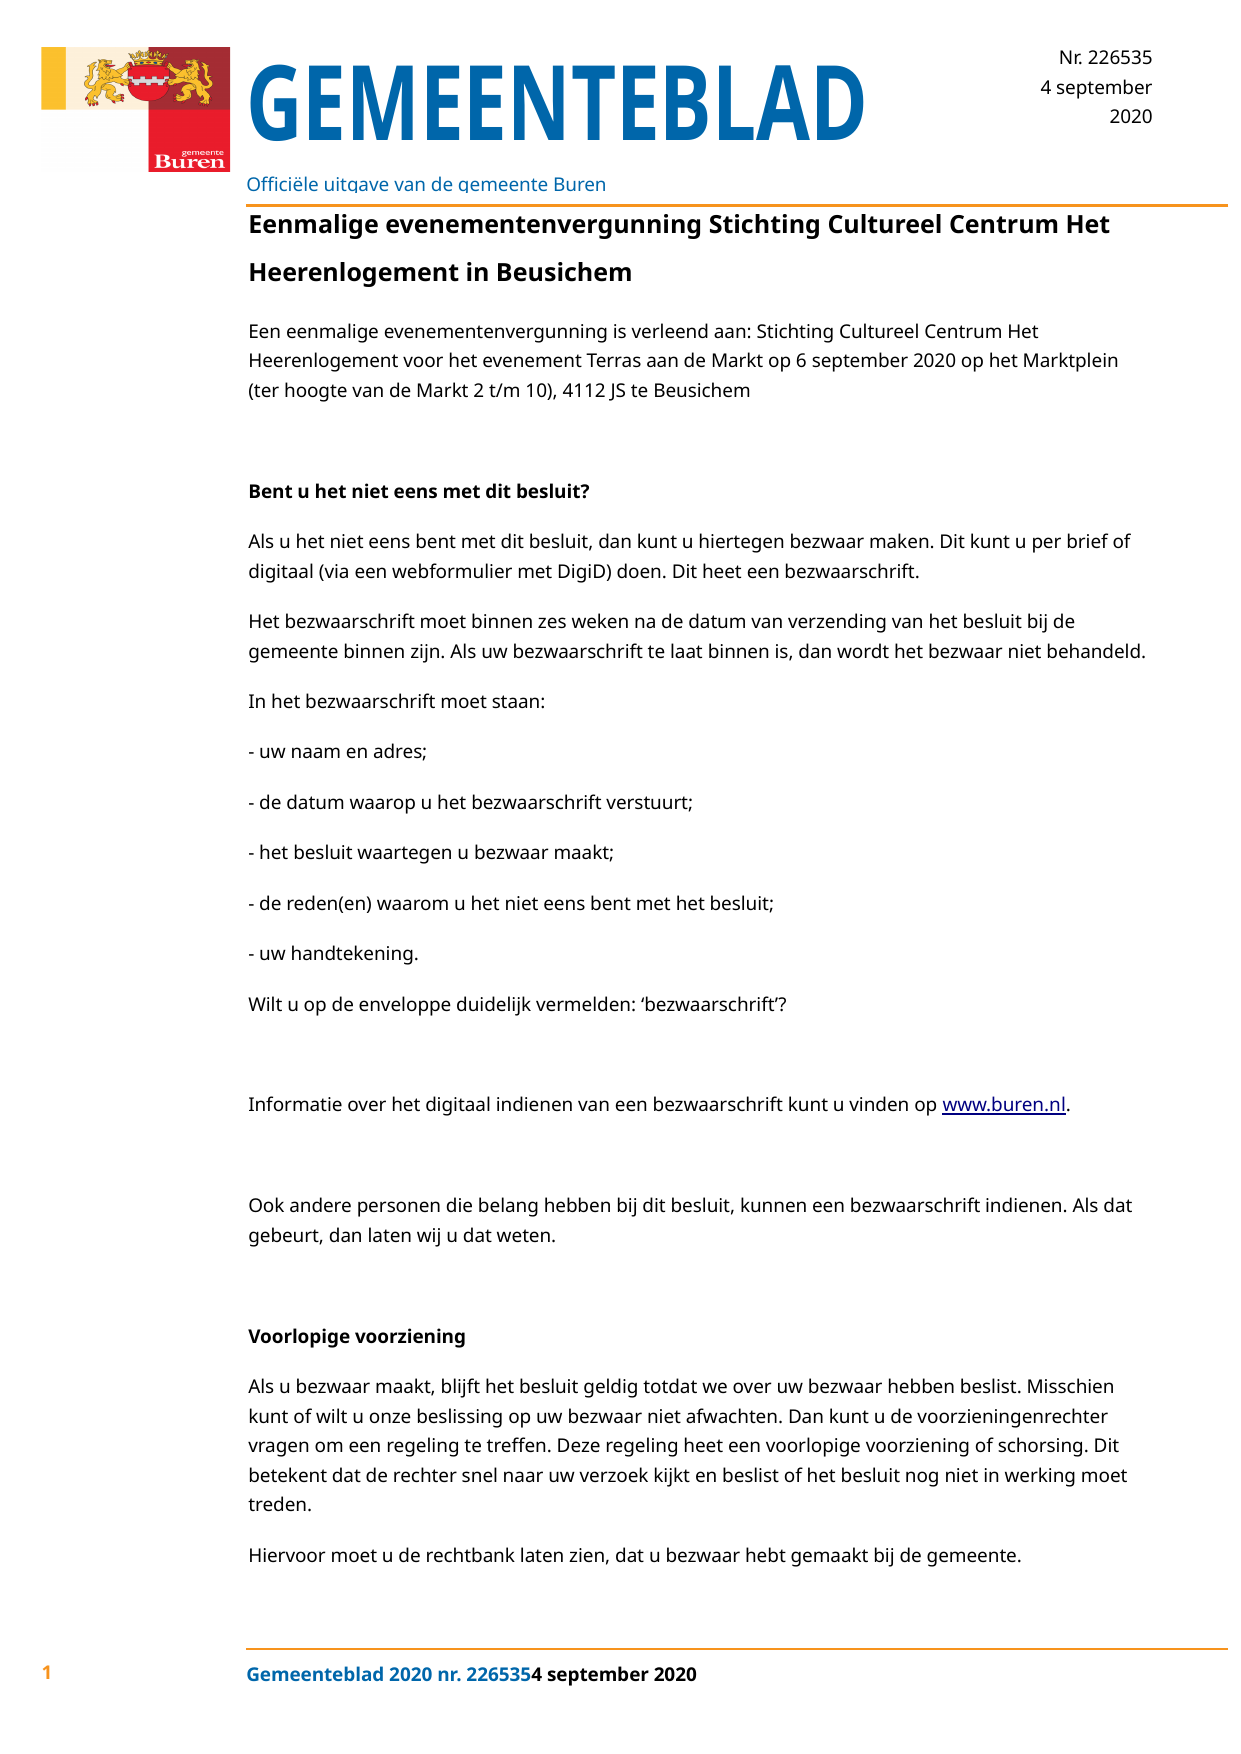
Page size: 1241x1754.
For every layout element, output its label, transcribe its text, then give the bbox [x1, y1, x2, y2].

text Voorlopige voorziening [248, 1323, 1152, 1349]
picture [41, 47, 231, 172]
text Een eenmalige evenementenvergunning is verleend aan: Stichting Cultureel Centrum Het Heerenlogement voor het evenement Terras aan de Markt op 6 september 2020 op het Marktplein (ter hoogte van de Markt 2 t/m 10), 4112 JS te Beusichem [248, 318, 1152, 403]
text Het bezwaarschrift moet binnen zes weken na de datum van verzending van het besluit bij de gemeente binnen zijn. Als uw bezwaarschrift te laat binnen is, dan wordt het bezwaar niet behandeld. [248, 608, 1152, 664]
text Wilt u op de enveloppe duidelijk vermelden: ‘bezwaarschrift’? [248, 991, 1152, 1017]
text - uw handtekening. [248, 940, 1152, 966]
text - uw naam en adres; [248, 739, 1152, 764]
text - de datum waarop u het bezwaarschrift verstuurt; [248, 789, 1152, 815]
text - de reden(en) waarom u het niet eens bent met het besluit; [248, 890, 1152, 916]
text Bent u het niet eens met dit besluit? [248, 478, 1152, 504]
text - het besluit waartegen u bezwaar maakt; [248, 839, 1152, 865]
text Als u bezwaar maakt, blijft het besluit geldig totdat we over uw bezwaar hebben beslist. Misschien kunt of wilt u onze beslissing op uw bezwaar niet afwachten. Dan kunt u de voorzieningenrechter vragen om een regeling te treffen. Deze regeling heet een voorlopige voorziening of schorsing. Dit betekent dat de rechter snel naar uw verzoek kijkt en beslist of het besluit nog niet in werking moet treden. [248, 1373, 1152, 1517]
text Eenmalige evenementenvergunning Stichting Cultureel Centrum Het Heerenlogement in Beusichem [248, 207, 1152, 288]
text Als u het niet eens bent met dit besluit, dan kunt u hiertegen bezwaar maken. Dit kunt u per brief of digitaal (via een webformulier met DigiD) doen. Dit heet een bezwaarschrift. [248, 528, 1152, 584]
text In het bezwaarschrift moet staan: [248, 688, 1152, 714]
text Ook andere personen die belang hebben bij dit besluit, kunnen een bezwaarschrift indienen. Als dat gebeurt, dan laten wij u dat weten. [248, 1192, 1152, 1248]
text Informatie over het digitaal indienen van een bezwaarschrift kunt u vinden op www.buren.nl. [248, 1092, 1152, 1117]
text Hiervoor moet u de rechtbank laten zien, dat u bezwaar hebt gemaakt bij de gemeente. [248, 1542, 1152, 1568]
